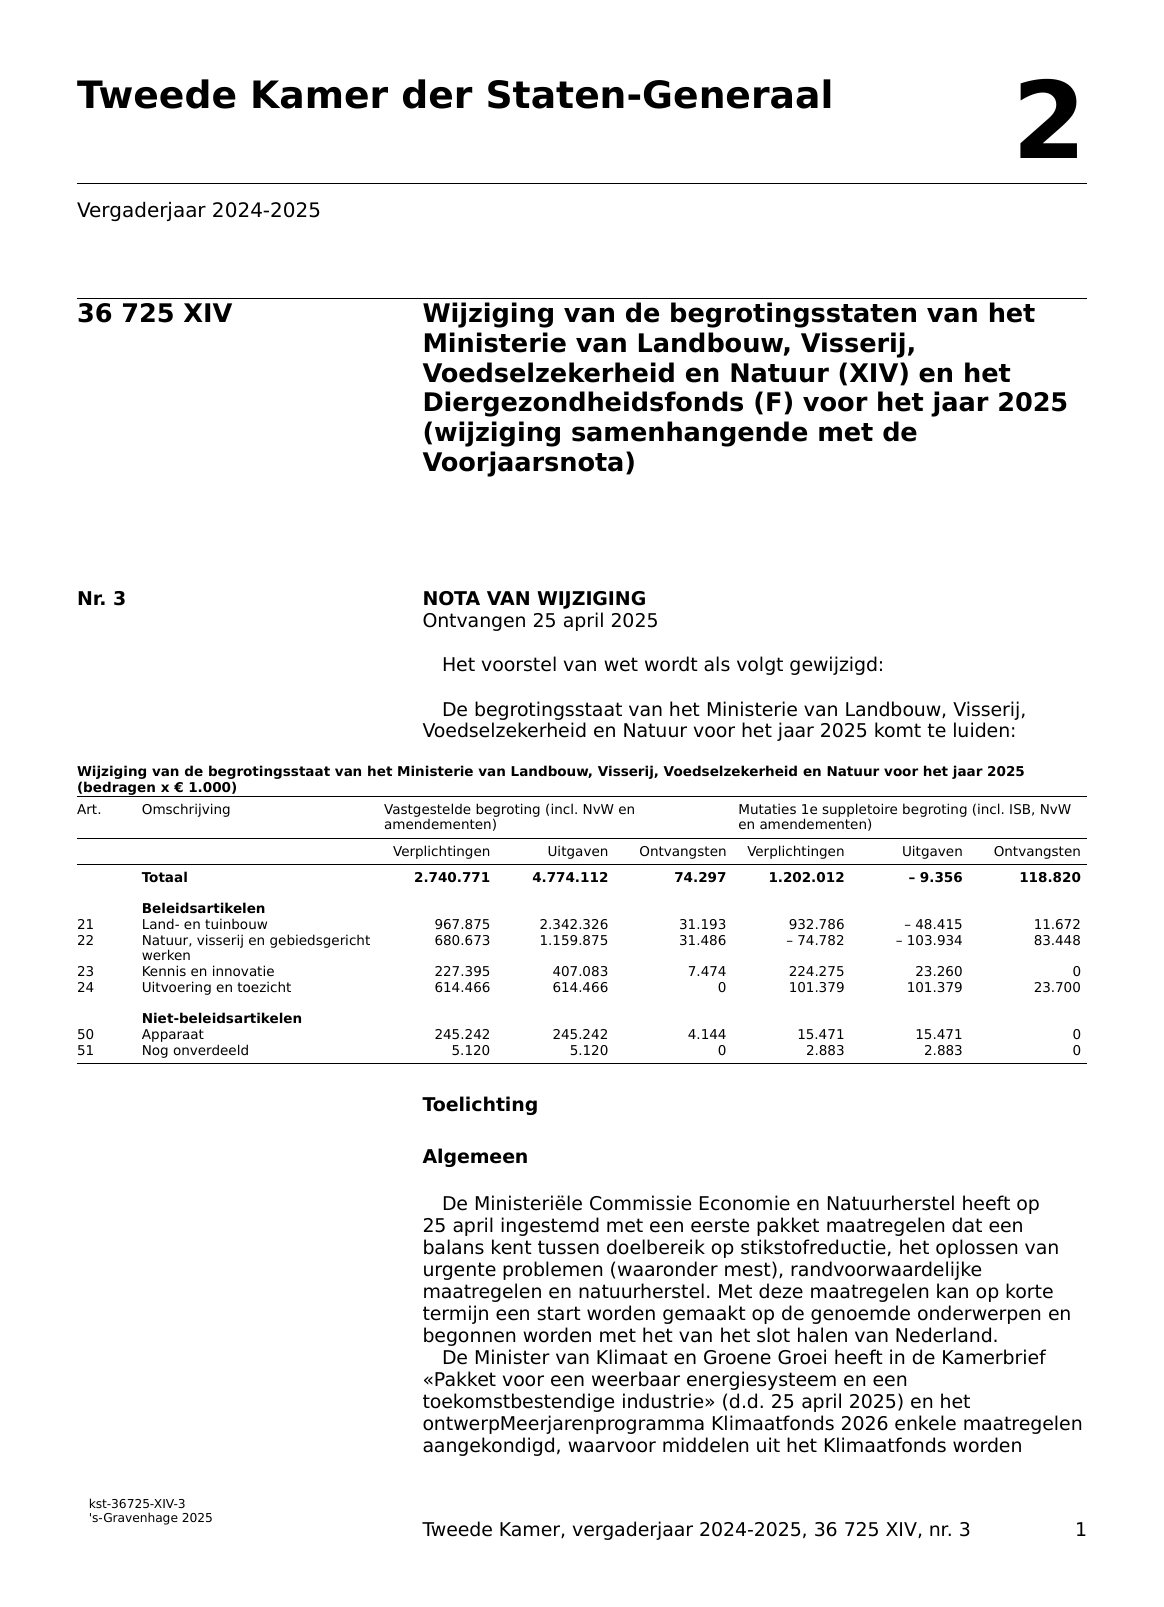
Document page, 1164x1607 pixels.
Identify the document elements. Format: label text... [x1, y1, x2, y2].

table_cell – 48.415 [850, 917, 968, 932]
table_cell Apparaat [136, 1027, 378, 1042]
text 's-Gravenhage 2025 [88, 1511, 323, 1525]
table_cell 101.379 [732, 980, 850, 995]
table_cell 23 [77, 964, 136, 979]
table_cell 2.342.326 [496, 917, 614, 932]
table_cell 31.486 [614, 933, 732, 964]
table_cell [850, 885, 968, 901]
table_cell Niet-beleidsartikelen [136, 1011, 378, 1027]
table_cell 0 [969, 964, 1087, 979]
table_cell [732, 995, 850, 1011]
table_cell 22 [77, 933, 136, 964]
table_cell Uitgaven [850, 839, 968, 864]
table_cell 51 [77, 1043, 136, 1063]
table_cell 245.242 [378, 1027, 496, 1042]
table_cell 2.883 [850, 1043, 968, 1063]
table_cell 224.275 [732, 964, 850, 979]
table_cell [378, 1011, 496, 1027]
table_cell Land- en tuinbouw [136, 917, 378, 932]
table_cell [496, 885, 614, 901]
text De begrotingsstaat van het Ministerie van Landbouw, Visserij, Voedselzekerheid en Natuur voor het jaar 2025 komt te luiden: [422, 698, 1087, 742]
text Het voorstel van wet wordt als volgt gewijzigd: [422, 654, 1087, 676]
table_cell 24 [77, 980, 136, 995]
table_cell [850, 901, 968, 917]
table_cell 614.466 [378, 980, 496, 995]
subtitle 36 725 XIV Wijziging van de begrotingsstaten van het Ministerie van Landbouw, Visserij, Voedselzekerheid en Natuur (XIV) en het Diergezondheidsfonds (F) voor het jaar 2025 (wijziging samenhangende met de Voorjaarsnota) [77, 299, 1087, 477]
table_cell [378, 901, 496, 917]
table_cell [732, 1011, 850, 1027]
table_cell [77, 995, 136, 1011]
table_cell Kennis en innovatie [136, 964, 378, 979]
table_cell 15.471 [732, 1027, 850, 1042]
table_cell Uitvoering en toezicht [136, 980, 378, 995]
table_cell [732, 901, 850, 917]
table_cell 0 [614, 980, 732, 995]
subtitle Algemeen [422, 1146, 1087, 1168]
table_cell Totaal [136, 865, 378, 885]
table_cell 21 [77, 917, 136, 932]
table_cell Beleidsartikelen [136, 901, 378, 917]
table_cell 0 [969, 1027, 1087, 1042]
table_cell [496, 1011, 614, 1027]
table_cell 83.448 [969, 933, 1087, 964]
table_cell 31.193 [614, 917, 732, 932]
table_cell 967.875 [378, 917, 496, 932]
table_cell [969, 885, 1087, 901]
table_cell [136, 885, 378, 901]
text Ontvangen 25 april 2025 [422, 610, 1087, 632]
table_cell 2.883 [732, 1043, 850, 1063]
table_cell 5.120 [496, 1043, 614, 1063]
table_cell [77, 901, 136, 917]
table_cell 245.242 [496, 1027, 614, 1042]
table_cell [378, 995, 496, 1011]
table_cell 118.820 [969, 865, 1087, 885]
table_cell [77, 865, 136, 885]
table_cell 101.379 [850, 980, 968, 995]
table_cell 227.395 [378, 964, 496, 979]
subtitle Nr. 3 NOTA VAN WIJZIGING [77, 588, 1087, 610]
table_cell [136, 839, 378, 864]
table_cell 1.202.012 [732, 865, 850, 885]
table_cell [614, 1011, 732, 1027]
table_cell [378, 885, 496, 901]
table_cell 4.144 [614, 1027, 732, 1042]
table_cell 7.474 [614, 964, 732, 979]
table_cell [614, 885, 732, 901]
table_cell 2.740.771 [378, 865, 496, 885]
table_cell – 9.356 [850, 865, 968, 885]
table_cell 50 [77, 1027, 136, 1042]
table_cell 614.466 [496, 980, 614, 995]
table_header Tweede Kamer der Staten-Generaal [77, 59, 886, 183]
table_cell [850, 995, 968, 1011]
table_cell 23.700 [969, 980, 1087, 995]
table_cell Omschrijving [136, 797, 378, 838]
table_cell Vergaderjaar 2024-2025 [77, 184, 1087, 298]
table_cell 407.083 [496, 964, 614, 979]
table_cell Verplichtingen [732, 839, 850, 864]
table_cell [77, 839, 136, 864]
table_cell [850, 1011, 968, 1027]
table_cell 0 [614, 1043, 732, 1063]
table_cell – 74.782 [732, 933, 850, 964]
table_cell 0 [969, 1043, 1087, 1063]
table_cell 15.471 [850, 1027, 968, 1042]
table_header 2 [886, 59, 1087, 183]
table_cell Uitgaven [496, 839, 614, 864]
text De Ministeriële Commissie Economie en Natuurherstel heeft op 25 april ingestemd met een eerste pakket maatregelen dat een balans kent tussen doelbereik op stikstofreductie, het oplossen van urgente problemen (waaronder mest), randvoorwaardelijke maatregelen en natuurherstel. Met deze maatregelen kan op korte termijn een start worden gemaakt op de genoemde onderwerpen en begonnen worden met het van het slot halen van Nederland. [422, 1193, 1087, 1347]
table_cell Ontvangsten [969, 839, 1087, 864]
table_cell Verplichtingen [378, 839, 496, 864]
table_cell 680.673 [378, 933, 496, 964]
text kst-36725-XIV-3 [88, 1497, 323, 1511]
table_cell – 103.934 [850, 933, 968, 964]
table_cell [77, 885, 136, 901]
table_cell 23.260 [850, 964, 968, 979]
table_cell 4.774.112 [496, 865, 614, 885]
text De Minister van Klimaat en Groene Groei heeft in de Kamerbrief «Pakket voor een weerbaar energiesysteem en een toekomstbestendige industrie» (d.d. 25 april 2025) en het ontwerpMeerjarenprogramma Klimaatfonds 2026 enkele maatregelen aangekondigd, waarvoor middelen uit het Klimaatfonds worden [422, 1347, 1087, 1457]
table_cell [969, 901, 1087, 917]
table_cell [496, 995, 614, 1011]
table_cell [496, 901, 614, 917]
table_cell Natuur, visserij en gebiedsgericht werken [136, 933, 378, 964]
table_cell 1.159.875 [496, 933, 614, 964]
subtitle Toelichting [422, 1094, 1087, 1116]
table_cell Ontvangsten [614, 839, 732, 864]
table_cell 11.672 [969, 917, 1087, 932]
table_cell [732, 885, 850, 901]
table_cell [614, 995, 732, 1011]
table_cell Vastgestelde begroting (incl. NvW en amendementen) [378, 797, 732, 838]
table_cell [969, 995, 1087, 1011]
table_cell [614, 901, 732, 917]
table_header Wijziging van de begrotingsstaat van het Ministerie van Landbouw, Visserij, Voedselzekerheid en Natuur voor het jaar 2025 (bedragen x € 1.000) [77, 764, 1087, 796]
table_cell Nog onverdeeld [136, 1043, 378, 1063]
table_cell Mutaties 1e suppletoire begroting (incl. ISB, NvW en amendementen) [732, 797, 1087, 838]
table_cell Art. [77, 797, 136, 838]
table_cell [136, 995, 378, 1011]
table_cell 74.297 [614, 865, 732, 885]
table_cell [77, 1011, 136, 1027]
table_cell 5.120 [378, 1043, 496, 1063]
table_cell [969, 1011, 1087, 1027]
table_cell 932.786 [732, 917, 850, 932]
